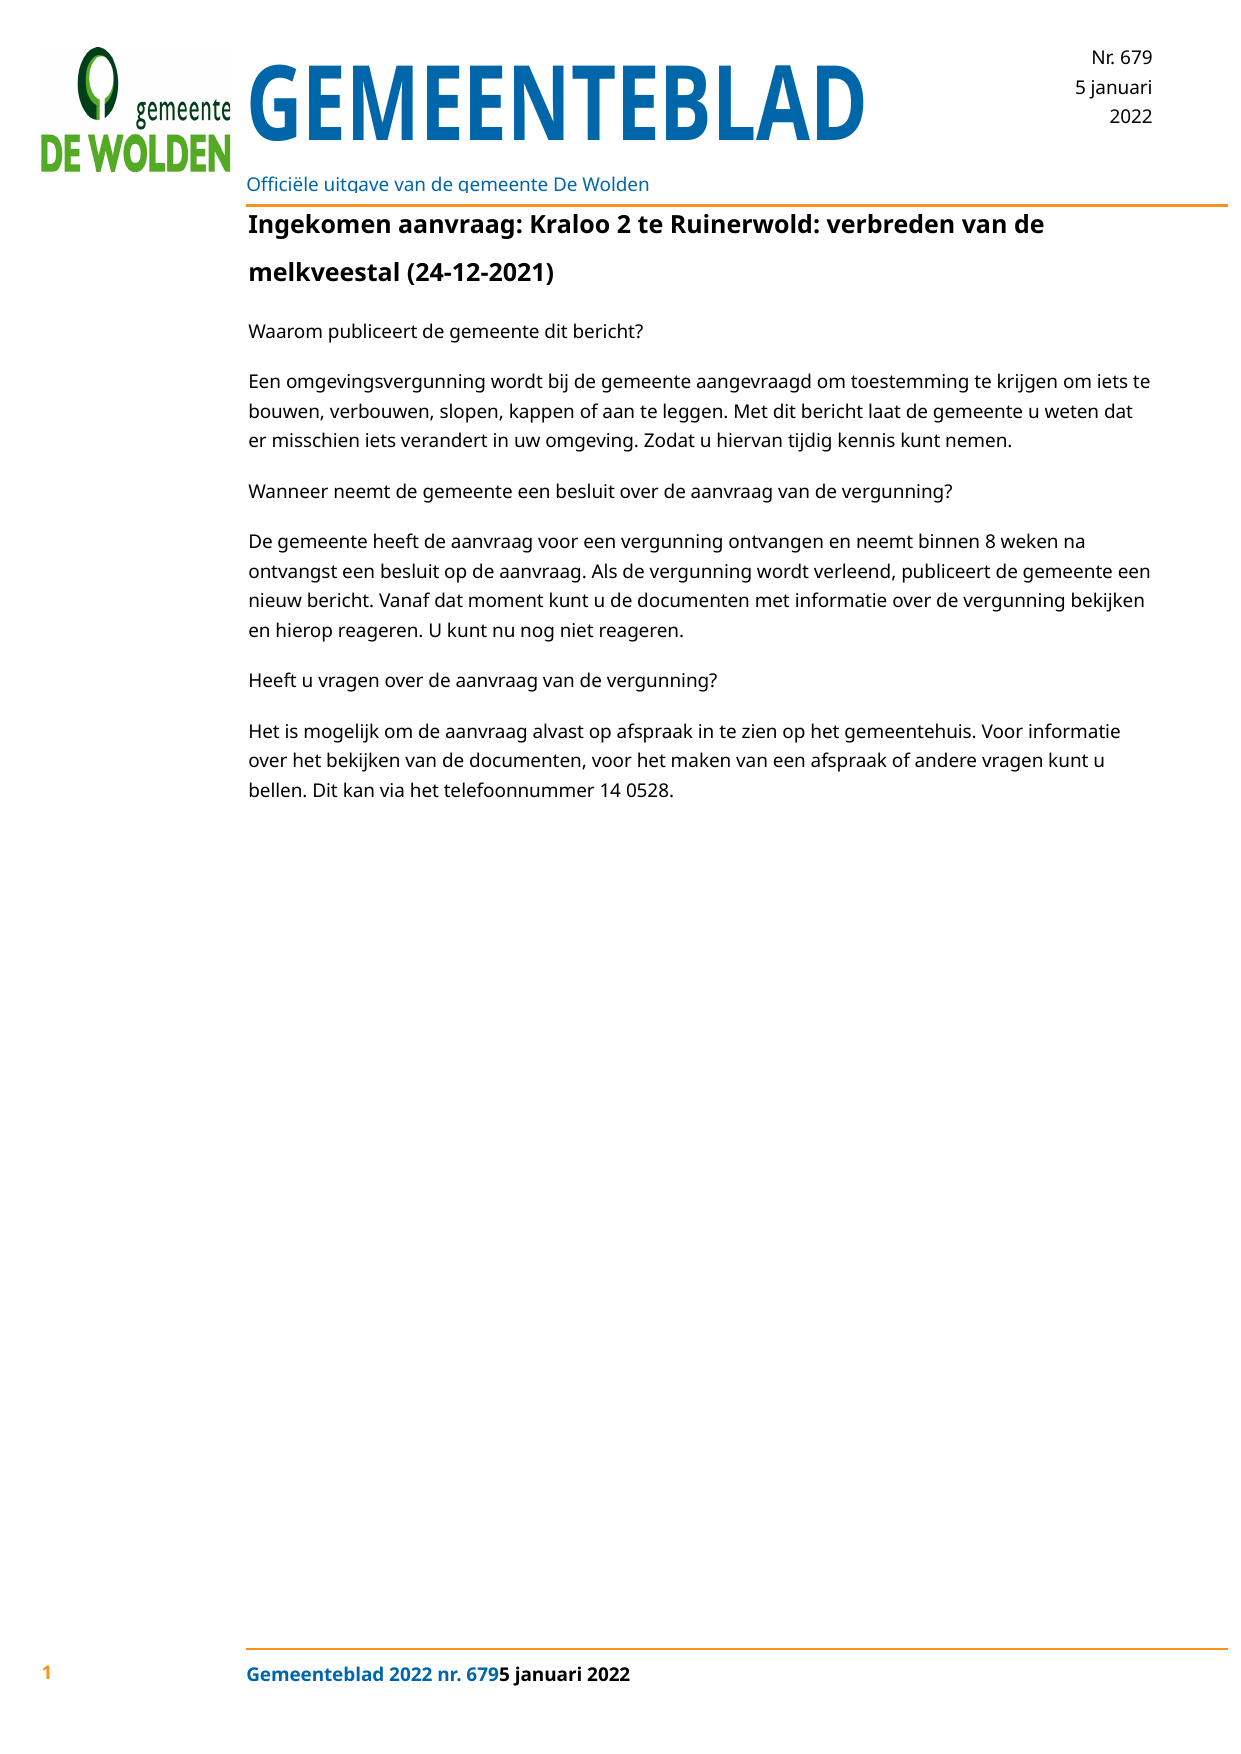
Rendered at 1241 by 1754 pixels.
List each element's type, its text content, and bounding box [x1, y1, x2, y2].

picture [41, 47, 231, 172]
text De gemeente heeft de aanvraag voor een vergunning ontvangen en neemt binnen 8 weken na ontvangst een besluit op de aanvraag. Als de vergunning wordt verleend, publiceert de gemeente een nieuw bericht. Vanaf dat moment kunt u de documenten met informatie over de vergunning bekijken en hierop reageren. U kunt nu nog niet reageren. [248, 528, 1152, 643]
text Ingekomen aanvraag: Kraloo 2 te Ruinerwold: verbreden van de melkveestal (24-12-2021) [248, 207, 1152, 288]
text Het is mogelijk om de aanvraag alvast op afspraak in te zien op het gemeentehuis. Voor informatie over het bekijken van de documenten, voor het maken van een afspraak of andere vragen kunt u bellen. Dit kan via het telefoonnummer 14 0528. [248, 718, 1152, 803]
text Wanneer neemt de gemeente een besluit over de aanvraag van de vergunning? [248, 478, 1152, 504]
text Waarom publiceert de gemeente dit bericht? [248, 318, 1152, 344]
text Heeft u vragen over de aanvraag van de vergunning? [248, 667, 1152, 693]
text Een omgevingsvergunning wordt bij de gemeente aangevraagd om toestemming te krijgen om iets te bouwen, verbouwen, slopen, kappen of aan te leggen. Met dit bericht laat de gemeente u weten dat er misschien iets verandert in uw omgeving. Zodat u hiervan tijdig kennis kunt nemen. [248, 368, 1152, 453]
